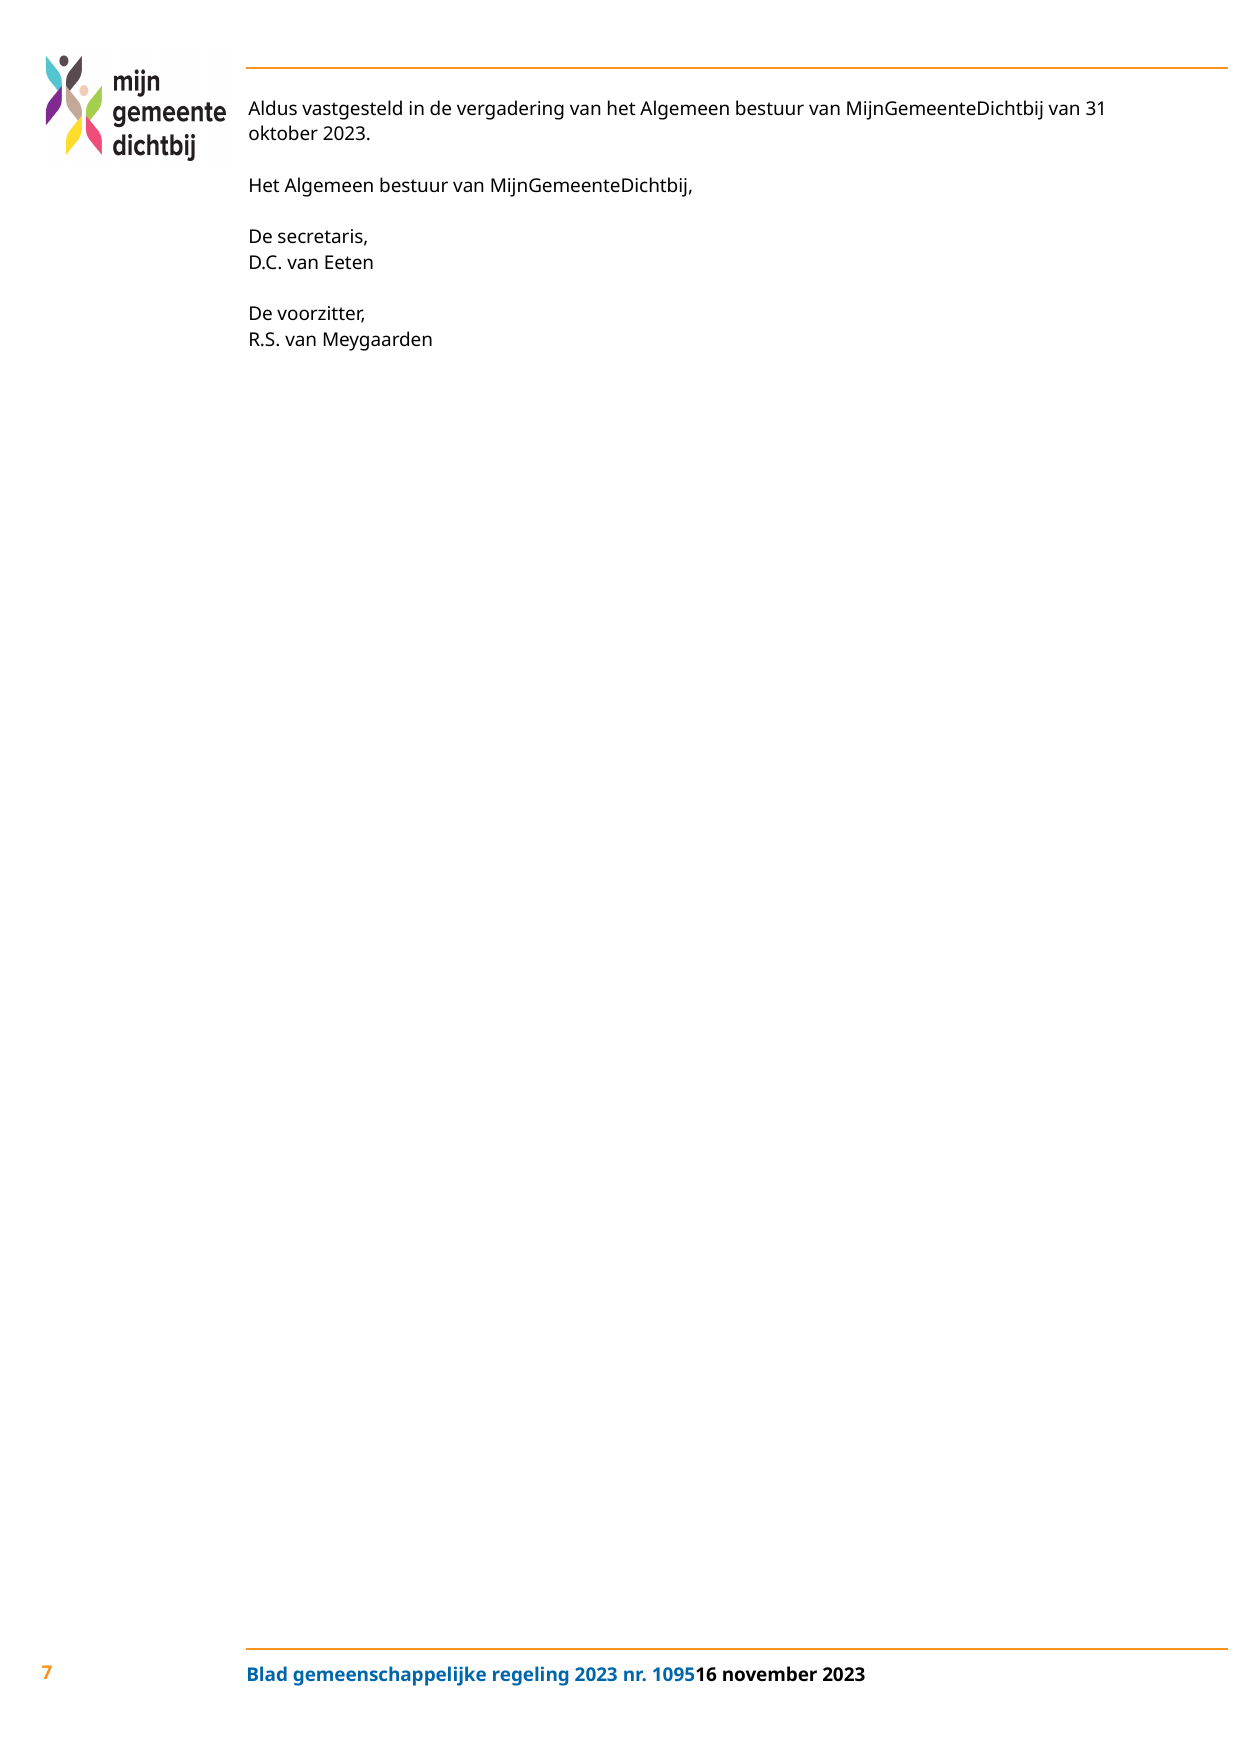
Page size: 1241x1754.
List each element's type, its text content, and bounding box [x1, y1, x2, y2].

text De voorzitter, [248, 301, 1152, 326]
text Het Algemeen bestuur van MijnGemeenteDichtbij, [248, 172, 1152, 198]
text R.S. van Meygaarden [248, 326, 1152, 352]
text De secretaris, [248, 223, 1152, 249]
text D.C. van Eeten [248, 249, 1152, 275]
text Aldus vastgesteld in de vergadering van het Algemeen bestuur van MijnGemeenteDichtbij van 31 oktober 2023. [248, 95, 1152, 146]
picture [41, 47, 231, 172]
